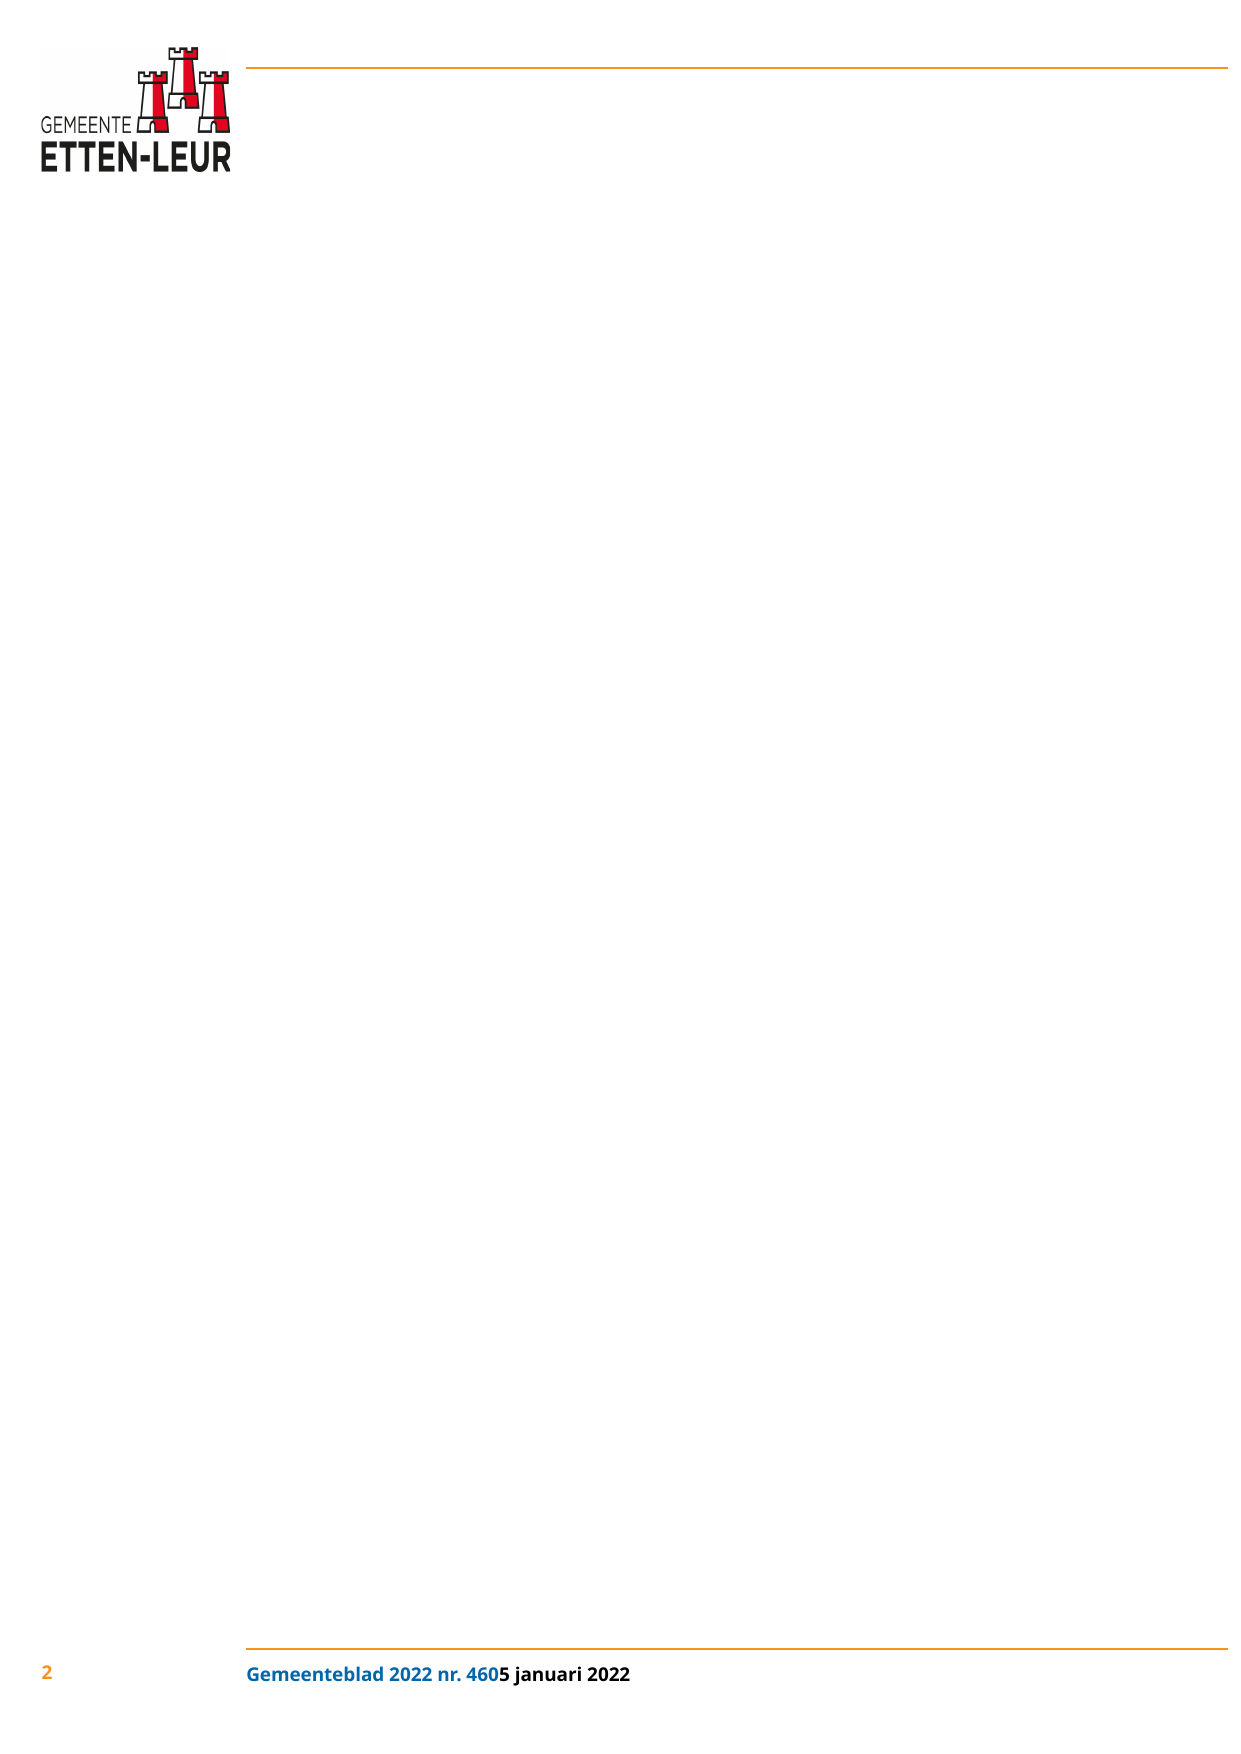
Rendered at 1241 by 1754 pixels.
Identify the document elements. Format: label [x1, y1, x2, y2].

picture [41, 47, 231, 172]
